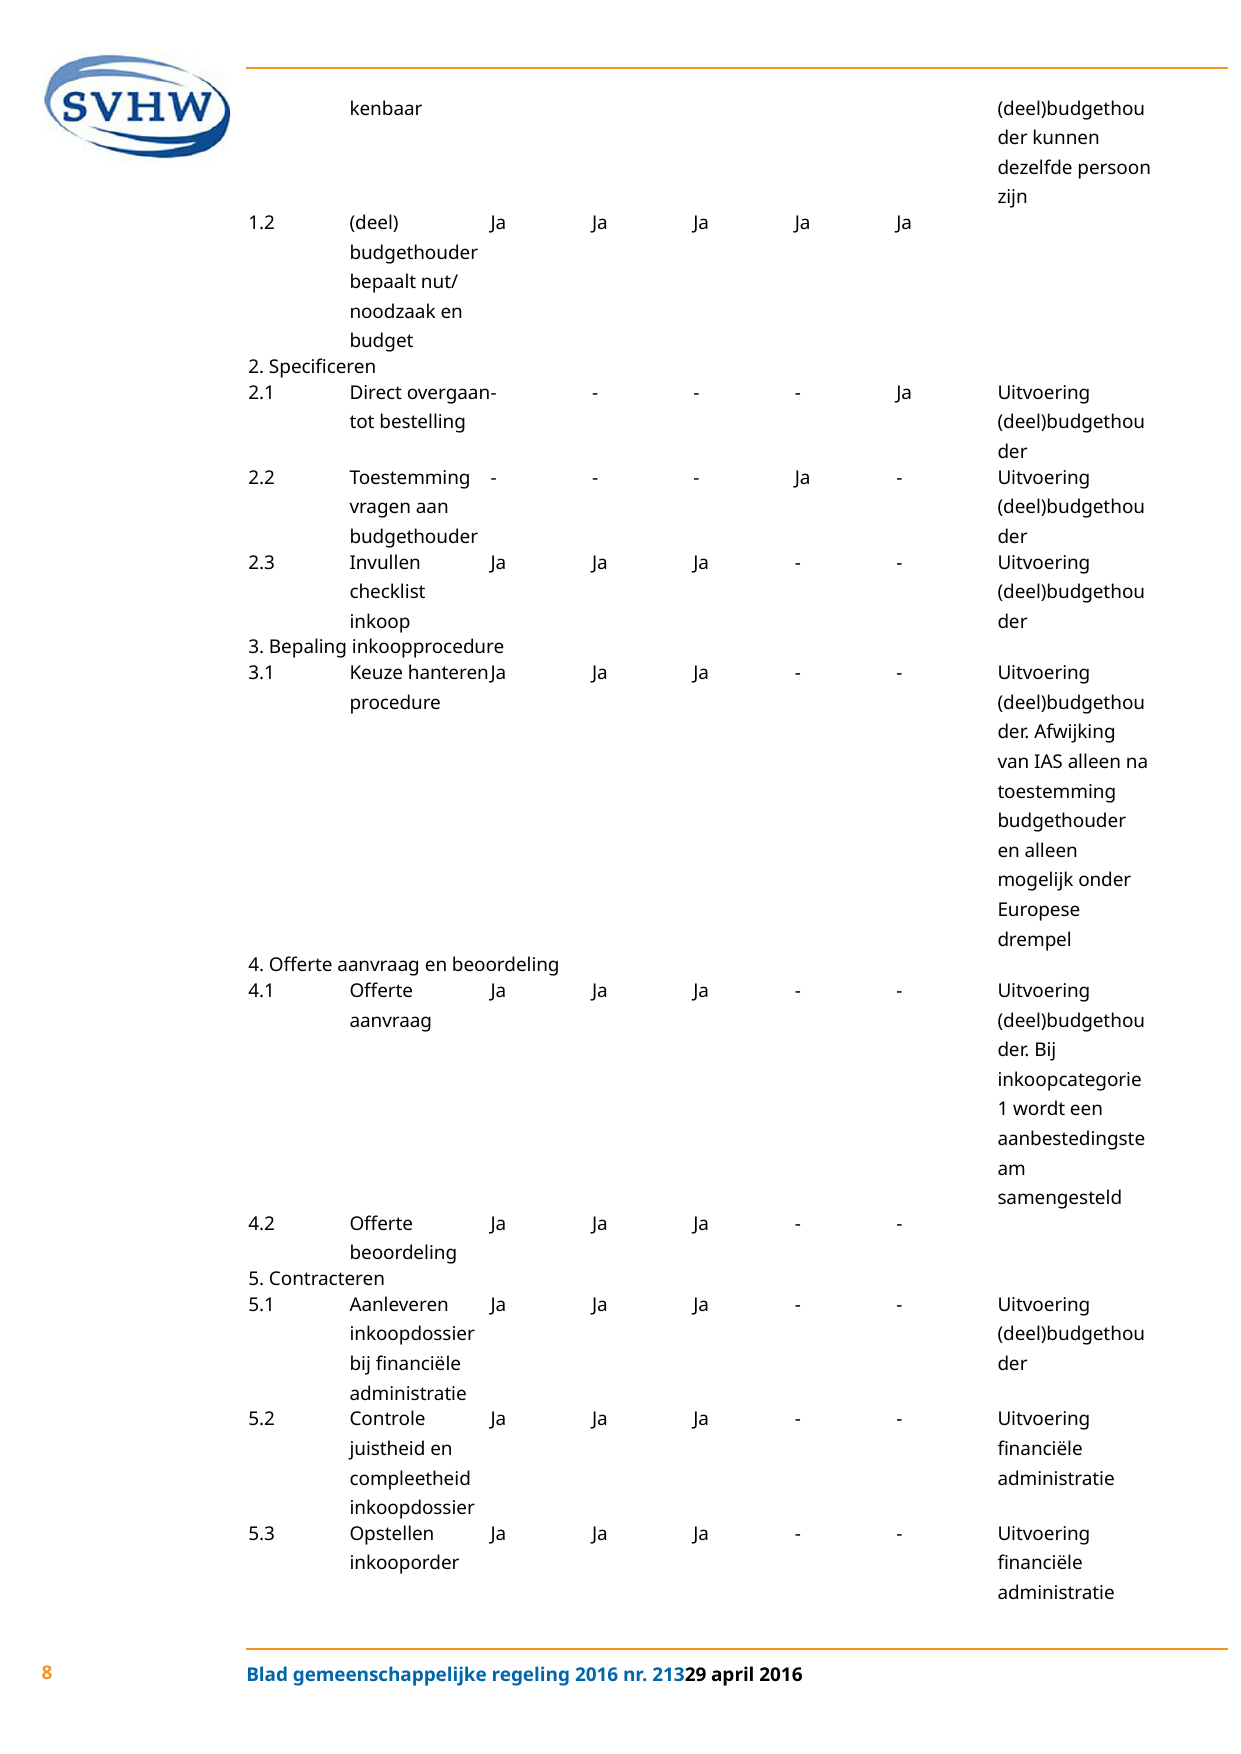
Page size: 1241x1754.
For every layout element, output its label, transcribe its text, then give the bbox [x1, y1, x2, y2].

table_cell [592, 95, 693, 209]
table_cell Ja [490, 549, 592, 634]
table_cell - [795, 1291, 896, 1406]
table_cell Ja [693, 549, 794, 634]
table_cell - [795, 1520, 896, 1605]
table_cell - [693, 379, 794, 464]
table_cell Ja [693, 660, 794, 951]
table_cell Ja [592, 1210, 693, 1265]
table_cell 1.2 [248, 209, 349, 353]
table_cell - [592, 464, 693, 549]
table_cell Uitvoering (deel)budgethouder. Bij inkoopcategorie 1 wordt een aanbestedingsteam samengesteld [997, 977, 1152, 1210]
table_cell Ja [592, 549, 693, 634]
table_cell Offerte beoordeling [349, 1210, 490, 1265]
table_cell Ja [592, 1291, 693, 1406]
table_cell 3.1 [248, 660, 349, 951]
table_cell Ja [693, 1406, 794, 1520]
table_cell 4.1 [248, 977, 349, 1210]
table_cell Ja [693, 1210, 794, 1265]
table_cell 5.2 [248, 1406, 349, 1520]
table_cell Ja [693, 1520, 794, 1605]
table_cell 5. Contracteren [248, 1265, 1152, 1291]
table_cell - [592, 379, 693, 464]
table_cell 2.3 [248, 549, 349, 634]
table_cell Ja [490, 1406, 592, 1520]
table_cell 2.1 [248, 379, 349, 464]
table_cell - [795, 549, 896, 634]
table_cell 4. Offerte aanvraag en beoordeling [248, 951, 1152, 977]
table_cell Ja [490, 1291, 592, 1406]
table_cell Ja [795, 209, 896, 353]
table_cell Offerte aanvraag [349, 977, 490, 1210]
table_cell Uitvoering (deel)budgethouder [997, 549, 1152, 634]
table_cell (deel) budgethouder bepaalt nut/ noodzaak en budget [349, 209, 490, 353]
table_cell [997, 209, 1152, 353]
table_cell Uitvoering (deel)budgethouder [997, 464, 1152, 549]
table_cell - [896, 1210, 997, 1265]
table_cell Keuze hanteren procedure [349, 660, 490, 951]
table_cell Ja [795, 464, 896, 549]
table_cell 5.1 [248, 1291, 349, 1406]
table_cell Uitvoering (deel)budgethouder [997, 1291, 1152, 1406]
table_cell 5.3 [248, 1520, 349, 1605]
table_cell - [896, 549, 997, 634]
table_cell Ja [490, 209, 592, 353]
table_cell Ja [693, 209, 794, 353]
table_cell - [490, 379, 592, 464]
table_cell - [795, 379, 896, 464]
table_cell - [795, 1406, 896, 1520]
table_cell - [896, 1291, 997, 1406]
table_cell - [896, 977, 997, 1210]
table_cell [248, 95, 349, 209]
table_cell - [896, 464, 997, 549]
table_cell Ja [693, 977, 794, 1210]
table_cell Controle juistheid en compleetheid inkoopdossier [349, 1406, 490, 1520]
table_cell Opstellen inkooporder [349, 1520, 490, 1605]
table_cell kenbaar [349, 95, 490, 209]
table_cell - [795, 660, 896, 951]
table_cell Ja [490, 1210, 592, 1265]
table_cell - [795, 1210, 896, 1265]
table_cell Ja [592, 1406, 693, 1520]
table_cell (deel)budgethouder kunnen dezelfde persoon zijn [997, 95, 1152, 209]
table_cell Direct overgaan tot bestelling [349, 379, 490, 464]
table_cell [997, 1210, 1152, 1265]
table_cell 3. Bepaling inkoopprocedure [248, 634, 1152, 659]
table_cell [490, 95, 592, 209]
table_cell Invullen checklist inkoop [349, 549, 490, 634]
table_cell Toestemming vragen aan budgethouder [349, 464, 490, 549]
table_cell Ja [592, 660, 693, 951]
table_cell Uitvoering financiële administratie [997, 1406, 1152, 1520]
table_cell 4.2 [248, 1210, 349, 1265]
table_cell - [896, 1520, 997, 1605]
table_cell Ja [592, 209, 693, 353]
table_cell - [795, 977, 896, 1210]
table_cell [795, 95, 896, 209]
table_cell 2.2 [248, 464, 349, 549]
table_cell - [490, 464, 592, 549]
table_cell Ja [896, 379, 997, 464]
table_cell 2. Specificeren [248, 353, 1152, 379]
table_cell Ja [490, 1520, 592, 1605]
table_cell - [896, 660, 997, 951]
table_cell [896, 95, 997, 209]
table_cell Ja [693, 1291, 794, 1406]
table_cell Ja [896, 209, 997, 353]
table_cell - [693, 464, 794, 549]
table_cell Uitvoering financiële administratie [997, 1520, 1152, 1605]
table_cell Ja [592, 1520, 693, 1605]
table_cell Uitvoering (deel)budgethouder. Afwijking van IAS alleen na toestemming budgethouder en alleen mogelijk onder Europese drempel [997, 660, 1152, 951]
table_cell - [896, 1406, 997, 1520]
table_cell [693, 95, 794, 209]
table_cell Uitvoering (deel)budgethouder [997, 379, 1152, 464]
table_cell Ja [490, 660, 592, 951]
picture [41, 47, 231, 172]
table_cell Ja [592, 977, 693, 1210]
table_cell Ja [490, 977, 592, 1210]
table_cell Aanleveren inkoopdossier bij financiële administratie [349, 1291, 490, 1406]
